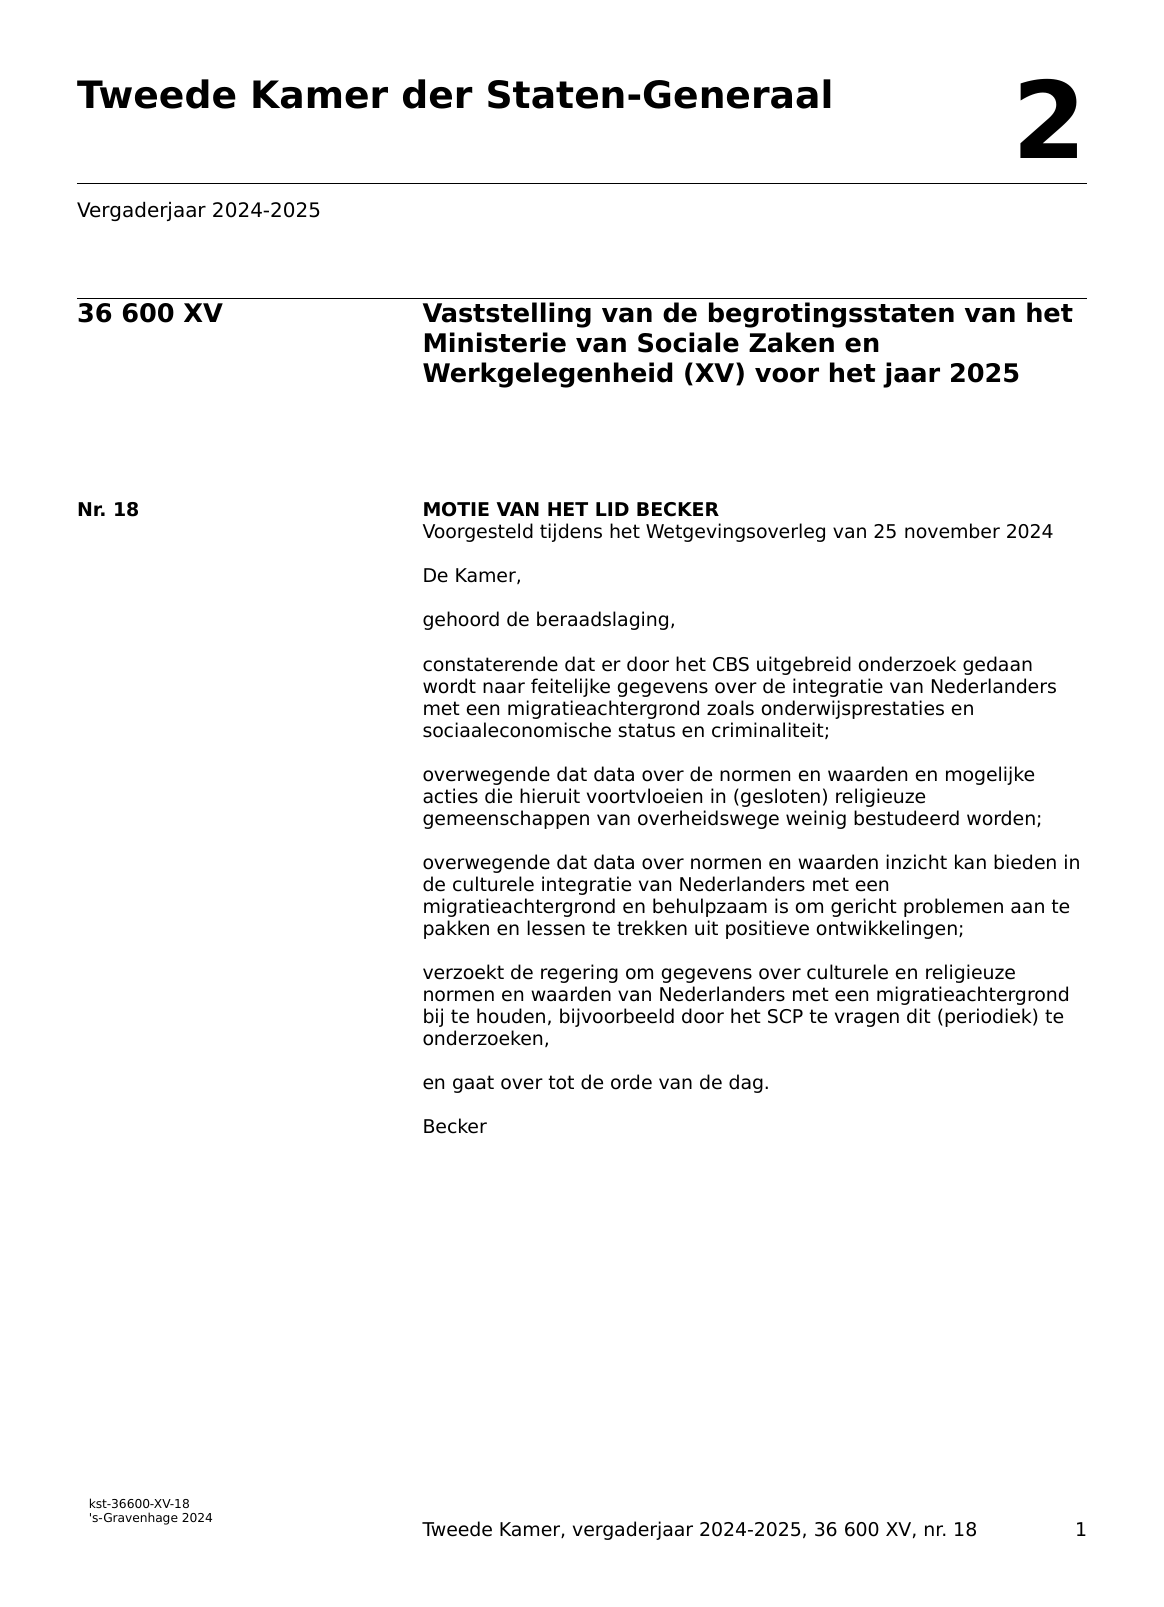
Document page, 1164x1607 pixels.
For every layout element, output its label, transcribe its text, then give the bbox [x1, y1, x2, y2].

table_header 2 [886, 59, 1087, 183]
text Voorgesteld tijdens het Wetgevingsoverleg van 25 november 2024 [422, 521, 1087, 543]
text en gaat over tot de orde van de dag. [422, 1072, 1087, 1094]
text 's-Gravenhage 2024 [88, 1511, 323, 1525]
subtitle 36 600 XV Vaststelling van de begrotingsstaten van het Ministerie van Sociale Zaken en Werkgelegenheid (XV) voor het jaar 2025 [77, 299, 1087, 388]
text De Kamer, [422, 565, 1087, 587]
text Becker [422, 1116, 1087, 1138]
text constaterende dat er door het CBS uitgebreid onderzoek gedaan wordt naar feitelijke gegevens over de integratie van Nederlanders met een migratieachtergrond zoals onderwijsprestaties en sociaaleconomische status en criminaliteit; [422, 653, 1087, 741]
text gehoord de beraadslaging, [422, 609, 1087, 631]
text overwegende dat data over normen en waarden inzicht kan bieden in de culturele integratie van Nederlanders met een migratieachtergrond en behulpzaam is om gericht problemen aan te pakken en lessen te trekken uit positieve ontwikkelingen; [422, 852, 1087, 940]
table_cell Vergaderjaar 2024-2025 [77, 184, 1087, 298]
subtitle Nr. 18 MOTIE VAN HET LID BECKER [77, 499, 1087, 521]
text overwegende dat data over de normen en waarden en mogelijke acties die hieruit voortvloeien in (gesloten) religieuze gemeenschappen van overheidswege weinig bestudeerd worden; [422, 764, 1087, 829]
text kst-36600-XV-18 [88, 1497, 323, 1511]
table_header Tweede Kamer der Staten-Generaal [77, 59, 886, 183]
text verzoekt de regering om gegevens over culturele en religieuze normen en waarden van Nederlanders met een migratieachtergrond bij te houden, bijvoorbeeld door het SCP te vragen dit (periodiek) te onderzoeken, [422, 962, 1087, 1050]
